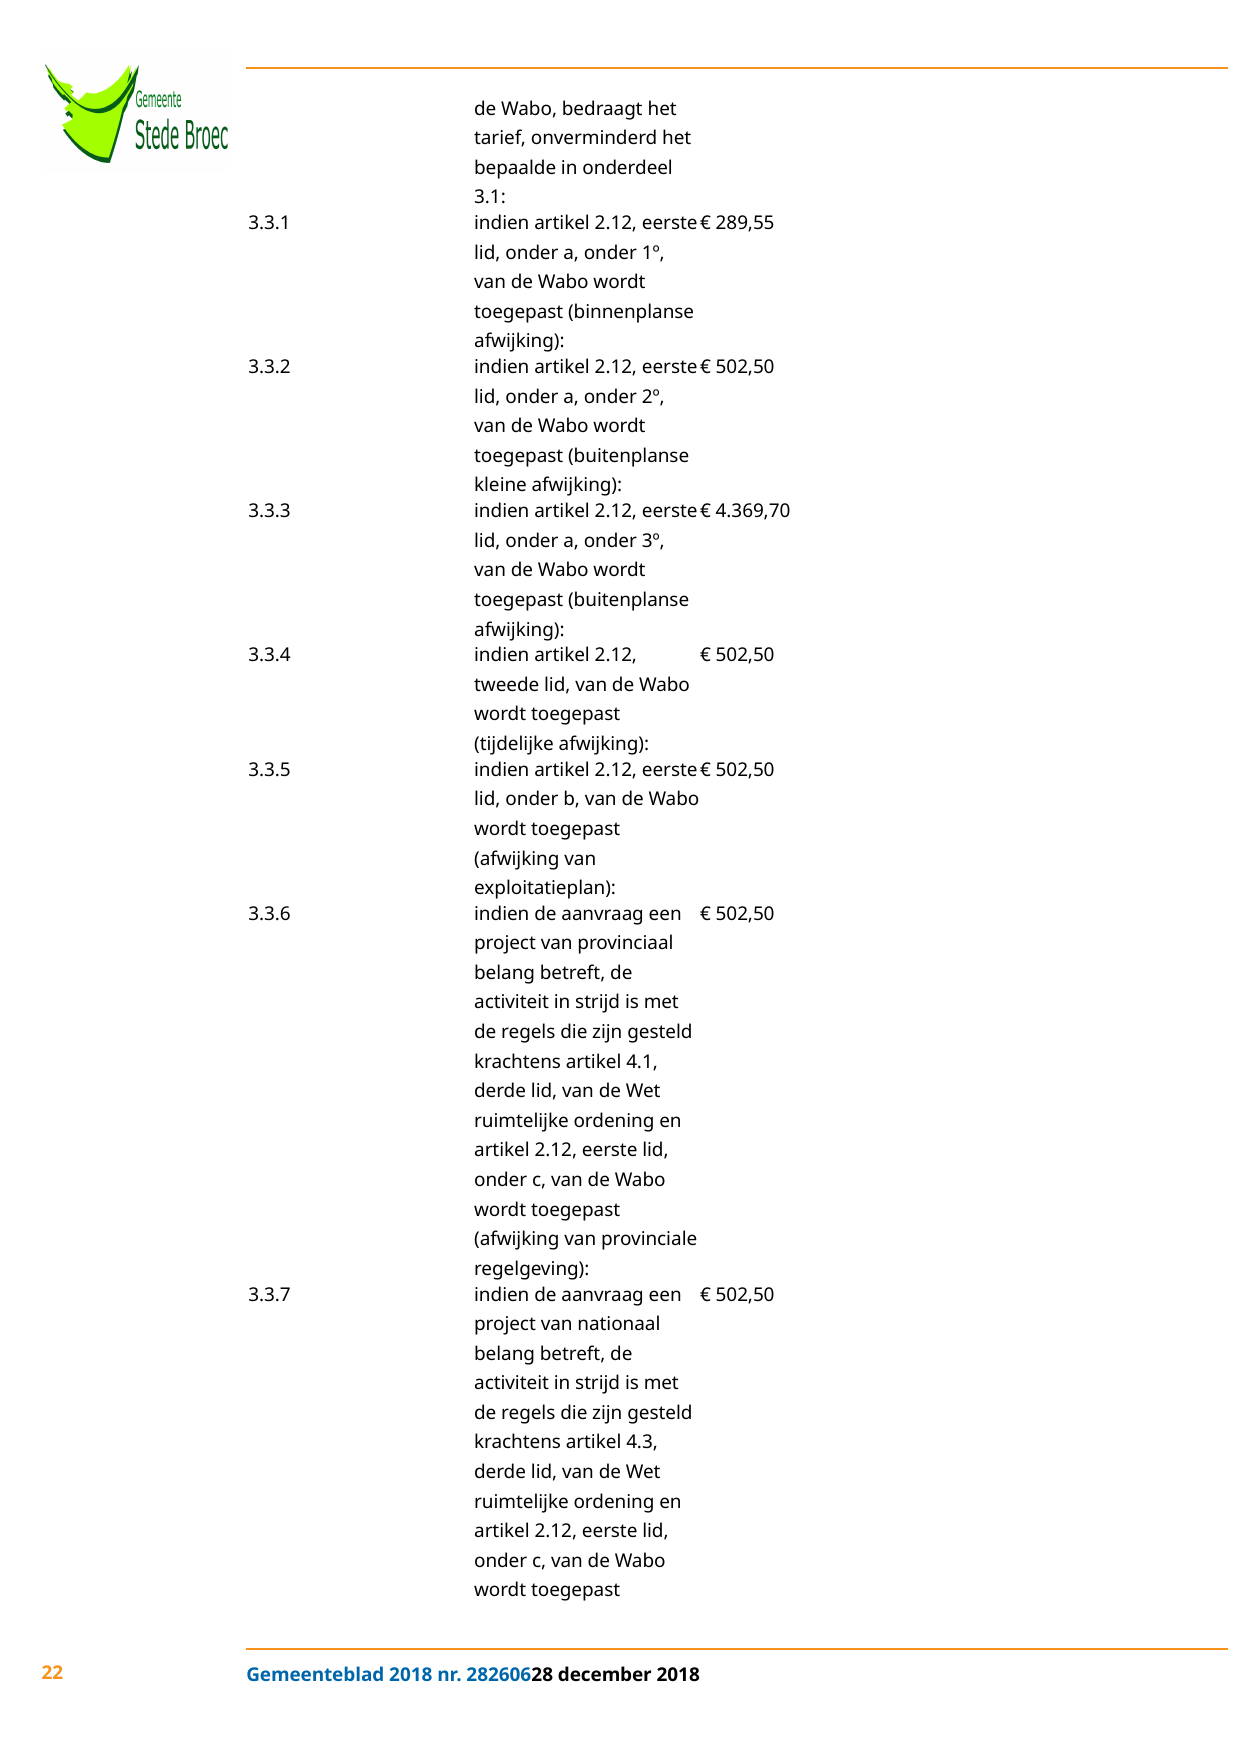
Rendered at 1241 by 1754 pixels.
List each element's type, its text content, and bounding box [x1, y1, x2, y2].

table_cell [926, 498, 1152, 641]
table_cell 3.3.2 [248, 353, 474, 497]
table_cell € 502,50 [700, 641, 926, 756]
table_cell € 502,50 [700, 353, 926, 497]
table_cell € 4.369,70 [700, 498, 926, 641]
table_cell indien artikel 2.12, eerste lid, onder a, onder 3º, van de Wabo wordt toegepast (buitenplanse afwijking): [474, 498, 700, 641]
table_cell 3.3.7 [248, 1281, 474, 1602]
table_cell [926, 756, 1152, 900]
table_cell indien de aanvraag een project van provinciaal belang betreft, de activiteit in strijd is met de regels die zijn gesteld krachtens artikel 4.1, derde lid, van de Wet ruimtelijke ordening en artikel 2.12, eerste lid, onder c, van de Wabo wordt toegepast (afwijking van provinciale regelgeving): [474, 900, 700, 1281]
table_cell 3.3.5 [248, 756, 474, 900]
table_cell [700, 95, 926, 209]
table_cell 3.3.6 [248, 900, 474, 1281]
table_cell indien artikel 2.12, tweede lid, van de Wabo wordt toegepast (tijdelijke afwijking): [474, 641, 700, 756]
table_cell € 289,55 [700, 209, 926, 353]
table_cell indien artikel 2.12, eerste lid, onder b, van de Wabo wordt toegepast (afwijking van exploitatieplan): [474, 756, 700, 900]
table_cell 3.3.1 [248, 209, 474, 353]
picture [41, 47, 231, 172]
table_cell [926, 900, 1152, 1281]
table_cell de Wabo, bedraagt het tarief, onverminderd het bepaalde in onderdeel 3.1: [474, 95, 700, 209]
table_cell indien artikel 2.12, eerste lid, onder a, onder 2º, van de Wabo wordt toegepast (buitenplanse kleine afwijking): [474, 353, 700, 497]
table_cell [926, 1281, 1152, 1602]
table_cell [926, 95, 1152, 209]
table_cell € 502,50 [700, 1281, 926, 1602]
table_cell [248, 95, 474, 209]
table_cell 3.3.4 [248, 641, 474, 756]
table_cell € 502,50 [700, 756, 926, 900]
table_cell [926, 209, 1152, 353]
table_cell [926, 641, 1152, 756]
table_cell indien de aanvraag een project van nationaal belang betreft, de activiteit in strijd is met de regels die zijn gesteld krachtens artikel 4.3, derde lid, van de Wet ruimtelijke ordening en artikel 2.12, eerste lid, onder c, van de Wabo wordt toegepast [474, 1281, 700, 1602]
table_cell indien artikel 2.12, eerste lid, onder a, onder 1º, van de Wabo wordt toegepast (binnenplanse afwijking): [474, 209, 700, 353]
table_cell 3.3.3 [248, 498, 474, 641]
table_cell [926, 353, 1152, 497]
table_cell € 502,50 [700, 900, 926, 1281]
